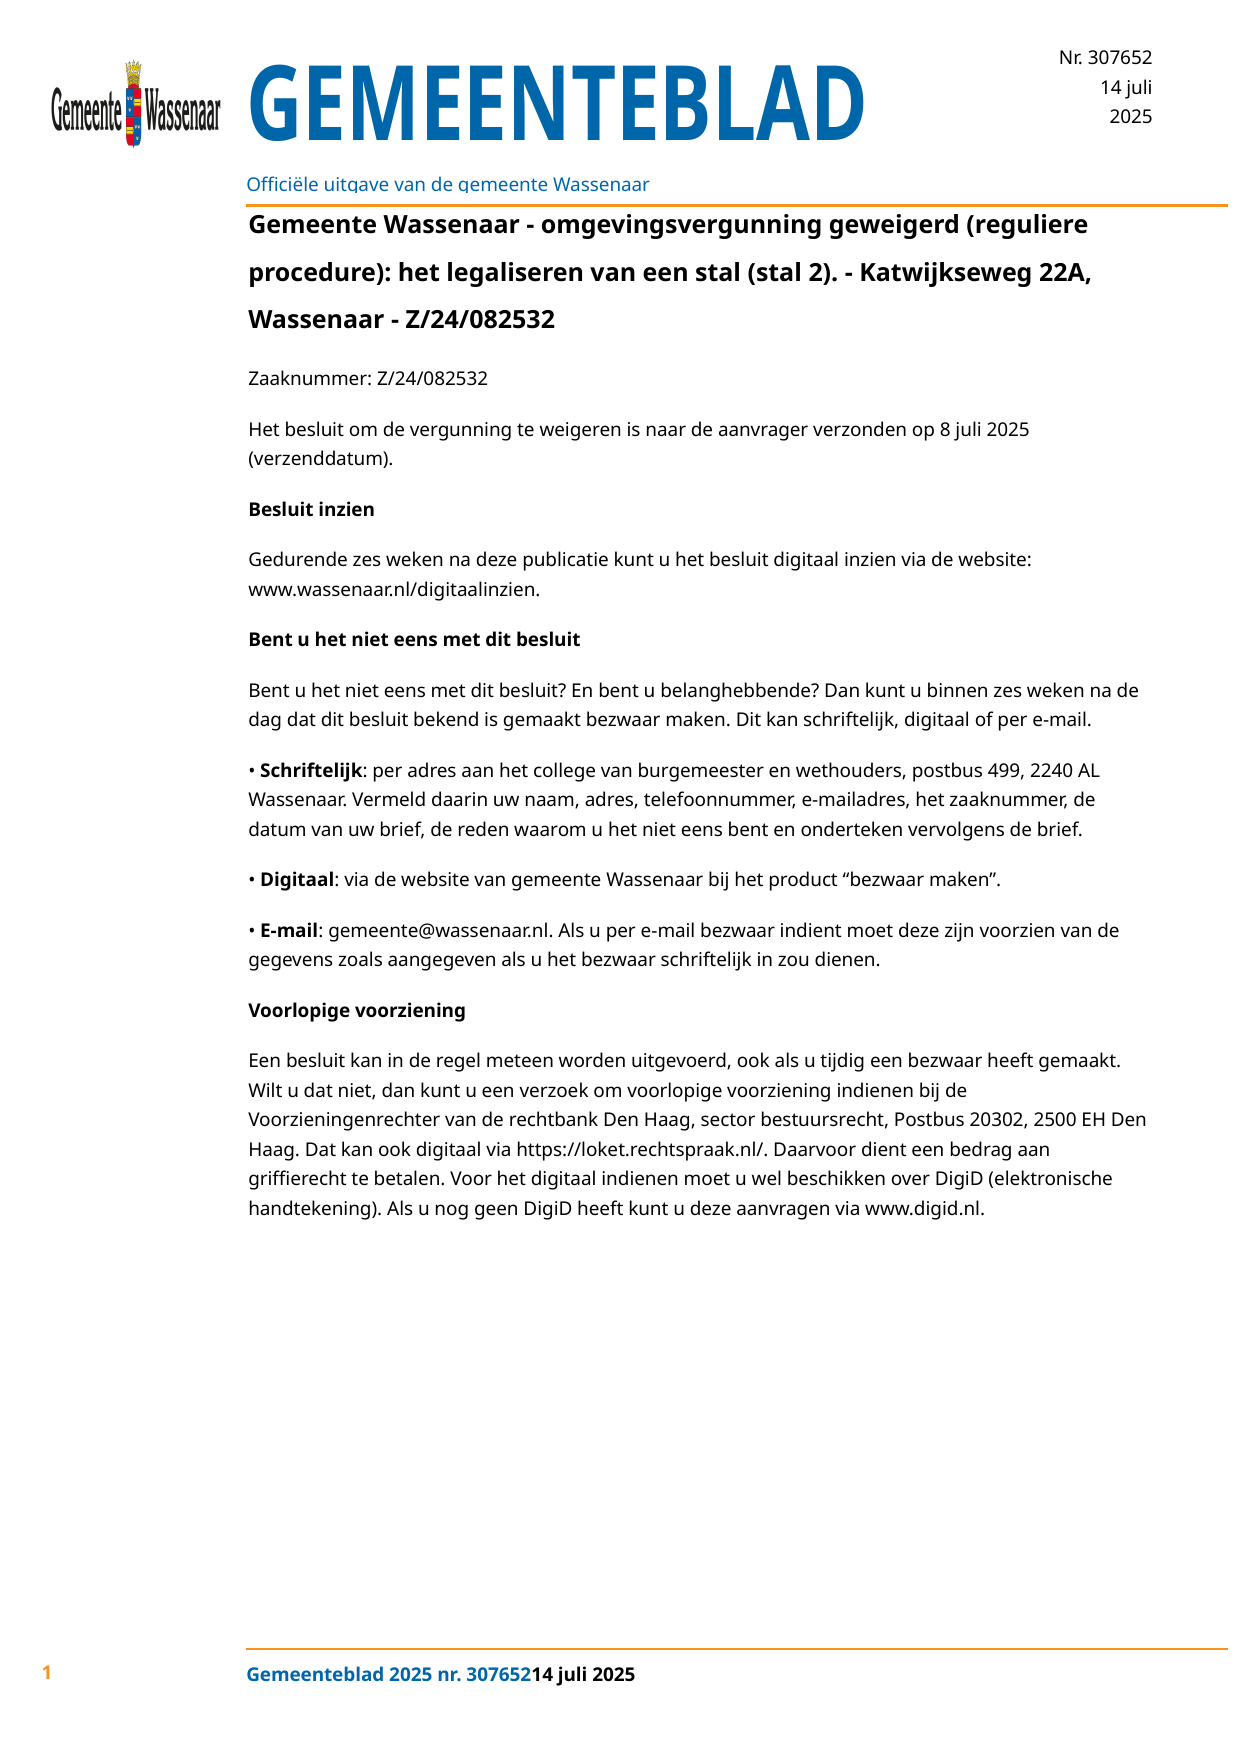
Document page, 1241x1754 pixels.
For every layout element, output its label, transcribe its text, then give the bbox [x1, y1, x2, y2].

picture [41, 47, 231, 172]
text • Digitaal: via de website van gemeente Wassenaar bij het product “bezwaar maken”. [248, 866, 1152, 892]
text Besluit inzien [248, 496, 1152, 522]
text • E-mail: gemeente@wassenaar.nl. Als u per e-mail bezwaar indient moet deze zijn voorzien van de gegevens zoals aangegeven als u het bezwaar schriftelijk in zou dienen. [248, 917, 1152, 972]
text Bent u het niet eens met dit besluit [248, 626, 1152, 652]
text Zaaknummer: Z/24/082532 [248, 366, 1152, 391]
text • Schriftelijk: per adres aan het college van burgemeester en wethouders, postbus 499, 2240 AL Wassenaar. Vermeld daarin uw naam, adres, telefoonnummer, e-mailadres, het zaaknummer, de datum van uw brief, de reden waarom u het niet eens bent en onderteken vervolgens de brief. [248, 757, 1152, 842]
text Bent u het niet eens met dit besluit? En bent u belanghebbende? Dan kunt u binnen zes weken na de dag dat dit besluit bekend is gemaakt bezwaar maken. Dit kan schriftelijk, digitaal of per e-mail. [248, 677, 1152, 732]
text Gemeente Wassenaar - omgevingsvergunning geweigerd (reguliere procedure): het legaliseren van een stal (stal 2). - Katwijkseweg 22A, Wassenaar - Z/24/082532 [248, 207, 1152, 336]
text Het besluit om de vergunning te weigeren is naar de aanvrager verzonden op 8 juli 2025 (verzenddatum). [248, 416, 1152, 471]
text Voorlopige voorziening [248, 997, 1152, 1022]
text Een besluit kan in de regel meteen worden uitgevoerd, ook als u tijdig een bezwaar heeft gemaakt. Wilt u dat niet, dan kunt u een verzoek om voorlopige voorziening indienen bij de Voorzieningenrechter van de rechtbank Den Haag, sector bestuursrecht, Postbus 20302, 2500 EH Den Haag. Dat kan ook digitaal via https://loket.rechtspraak.nl/. Daarvoor dient een bedrag aan griffierecht te betalen. Voor het digitaal indienen moet u wel beschikken over DigiD (elektronische handtekening). Als u nog geen DigiD heeft kunt u deze aanvragen via www.digid.nl. [248, 1047, 1152, 1221]
text Gedurende zes weken na deze publicatie kunt u het besluit digitaal inzien via de website: www.wassenaar.nl/digitaalinzien. [248, 546, 1152, 602]
